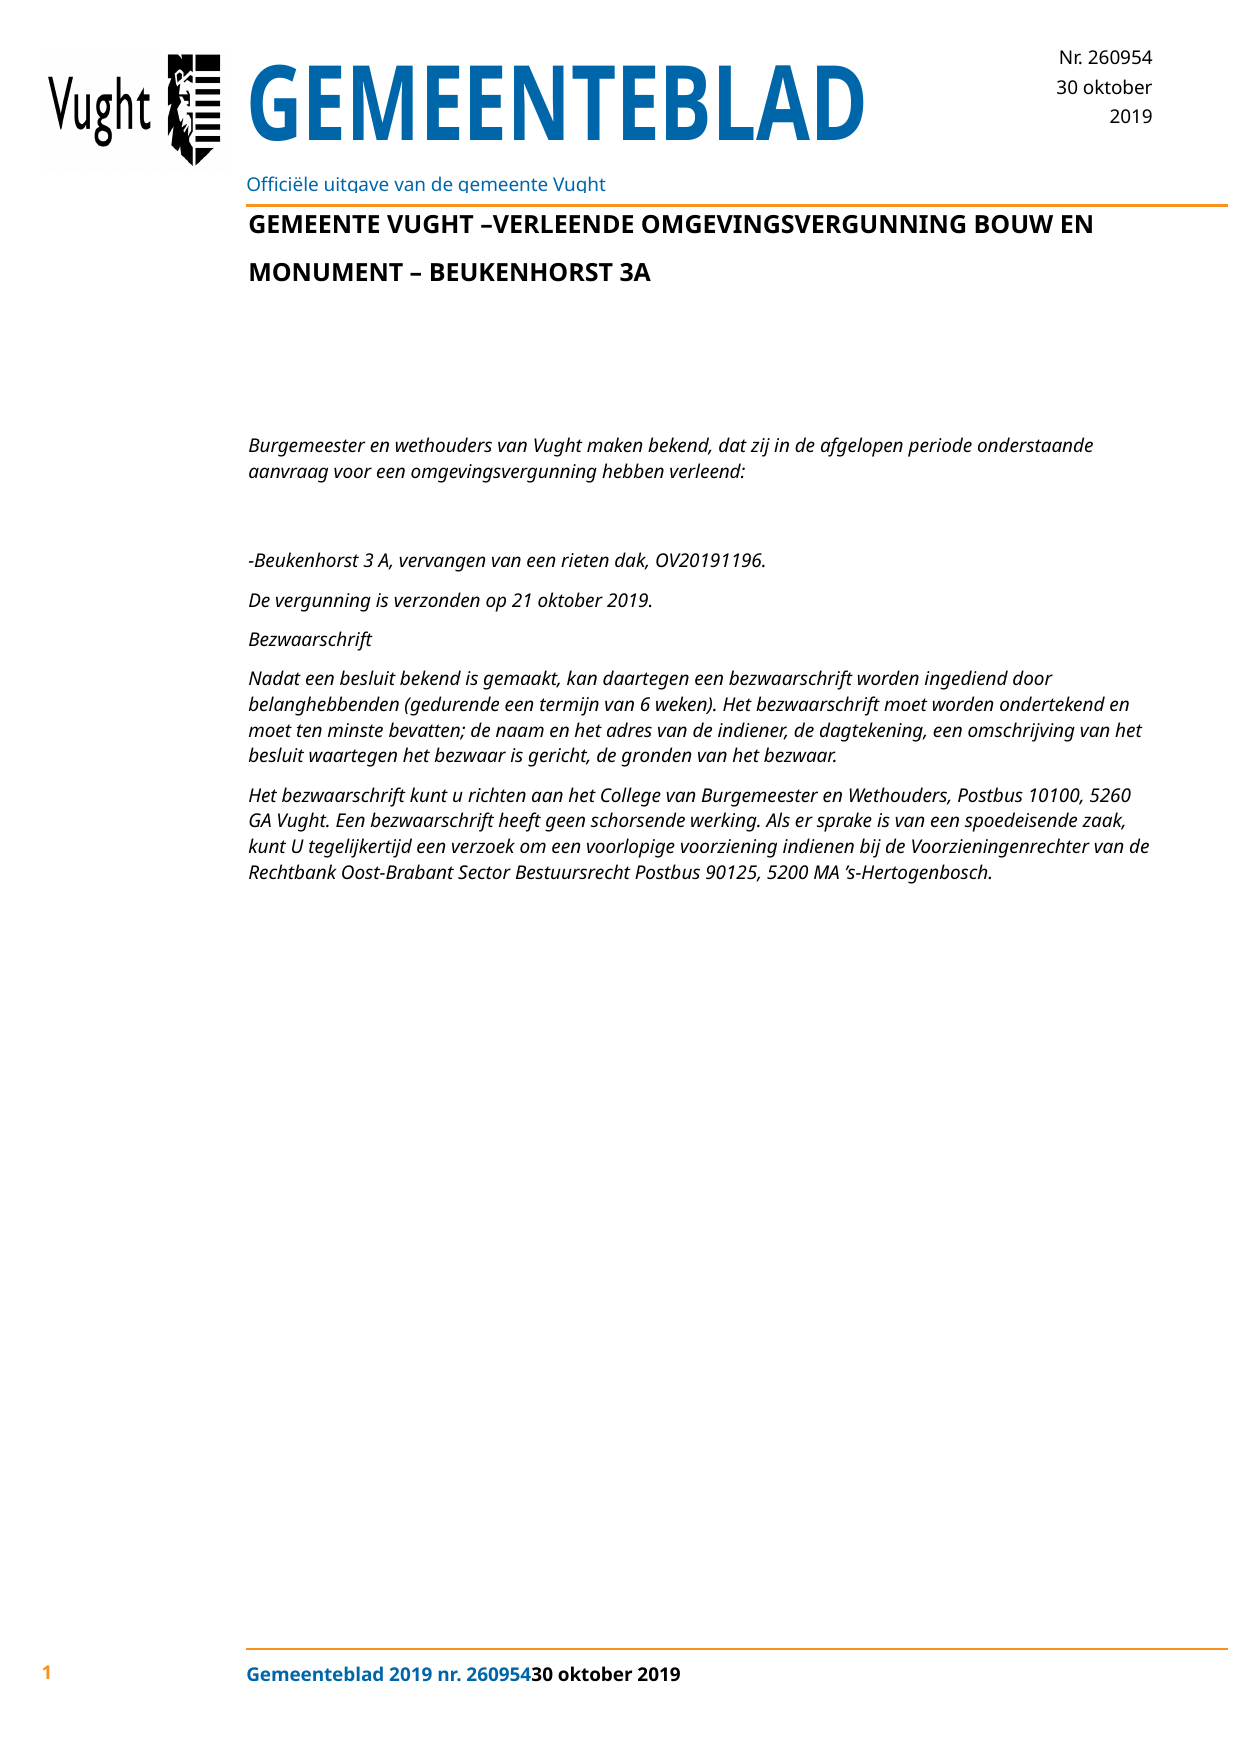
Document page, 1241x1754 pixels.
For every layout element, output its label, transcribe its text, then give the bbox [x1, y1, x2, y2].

text Burgemeester en wethouders van Vught maken bekend, dat zij in de afgelopen periode onderstaande aanvraag voor een omgevingsvergunning hebben verleend: [248, 432, 1152, 484]
picture [41, 47, 231, 172]
text Nadat een besluit bekend is gemaakt, kan daartegen een bezwaarschrift worden ingediend door belanghebbenden (gedurende een termijn van 6 weken). Het bezwaarschrift moet worden ondertekend en moet ten minste bevatten; de naam en het adres van de indiener, de dagtekening, een omschrijving van het besluit waartegen het bezwaar is gericht, de gronden van het bezwaar. [248, 666, 1152, 768]
text Bezwaarschrift [248, 626, 1152, 652]
text -Beukenhorst 3 A, vervangen van een rieten dak, OV20191196. [248, 548, 1152, 573]
text Het bezwaarschrift kunt u richten aan het College van Burgemeester en Wethouders, Postbus 10100, 5260 GA Vught. Een bezwaarschrift heeft geen schorsende werking. Als er sprake is van een spoedeisende zaak, kunt U tegelijkertijd een verzoek om een voorlopige voorziening indienen bij de Voorzieningenrechter van de Rechtbank Oost-Brabant Sector Bestuursrecht Postbus 90125, 5200 MA ’s-Hertogenbosch. [248, 782, 1152, 885]
text De vergunning is verzonden op 21 oktober 2019. [248, 587, 1152, 613]
text GEMEENTE VUGHT –VERLEENDE OMGEVINGSVERGUNNING BOUW EN MONUMENT – BEUKENHORST 3A [248, 207, 1152, 288]
